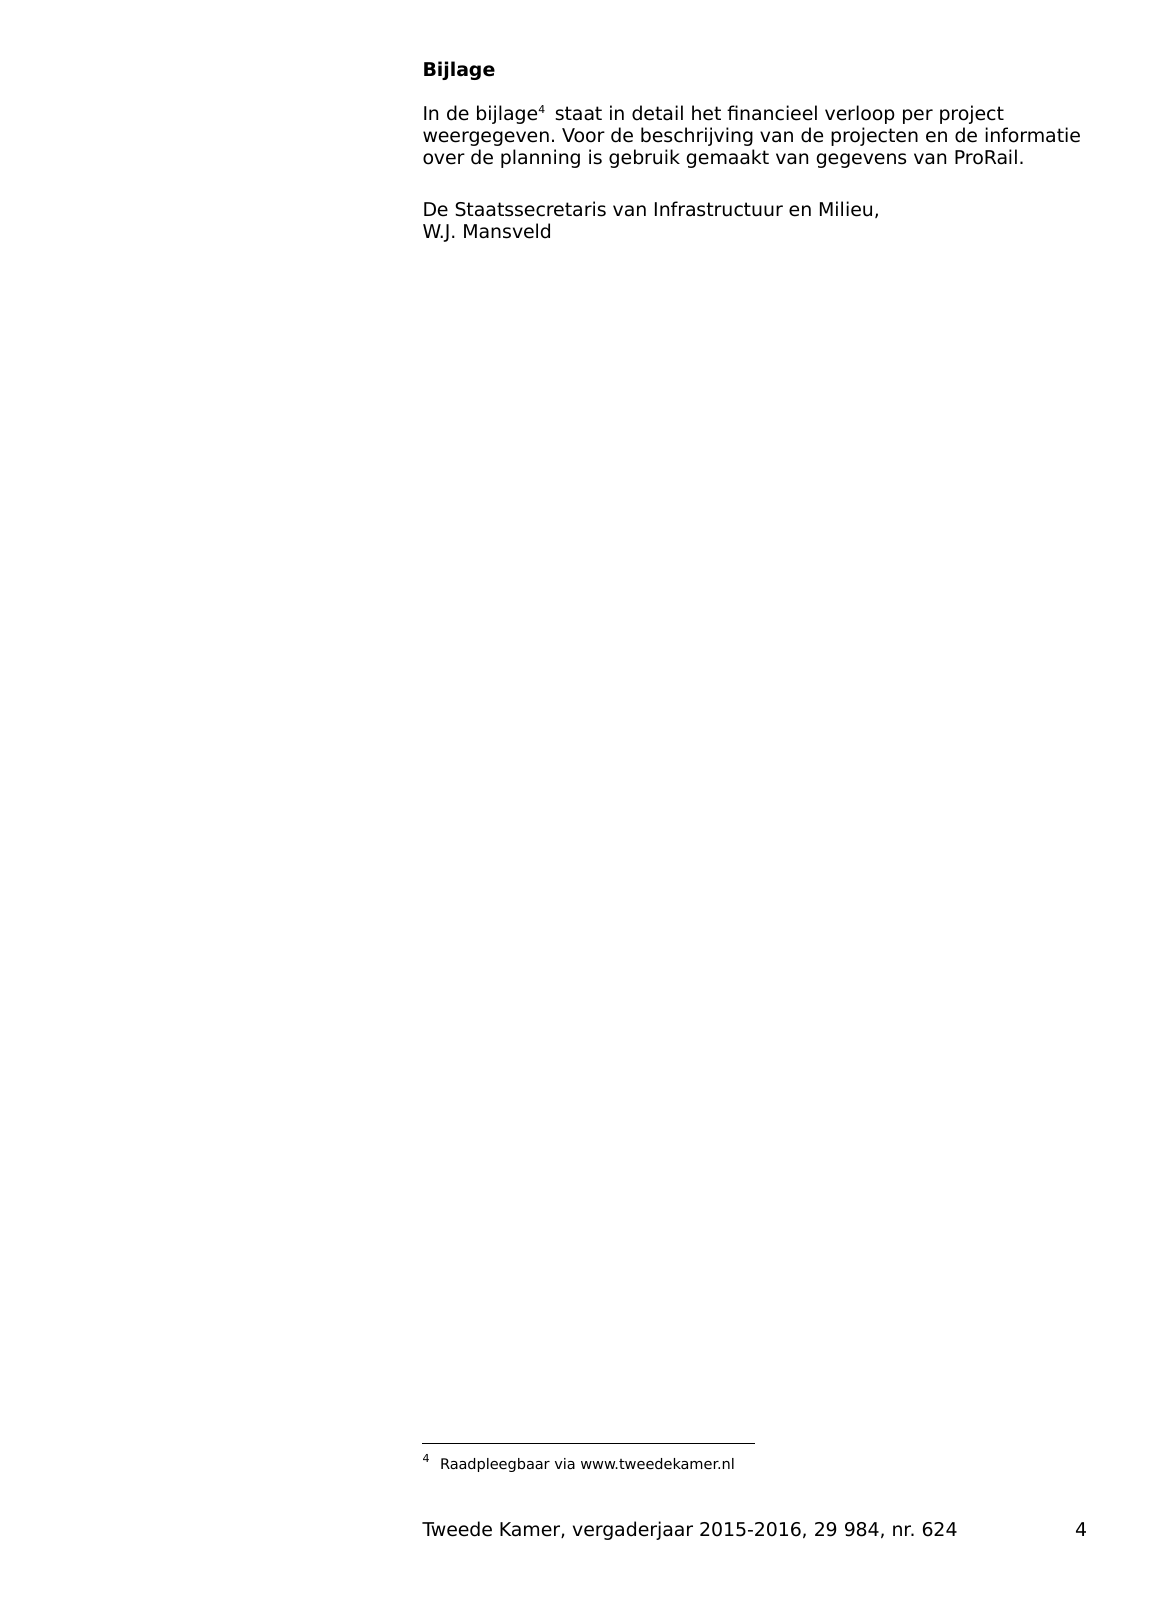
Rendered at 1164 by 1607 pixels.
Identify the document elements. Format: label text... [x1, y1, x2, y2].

subtitle Bijlage [422, 59, 1087, 81]
text Raadpleegbaar via www.tweedekamer.nl [422, 1452, 1087, 1474]
text In de bijlage staat in detail het financieel verloop per project weergegeven. Voor de beschrijving van de projecten en de informatie over de planning is gebruik gemaakt van gegevens van ProRail. [422, 103, 1087, 169]
text De Staatssecretaris van Infrastructuur en Milieu, W.J. Mansveld [422, 199, 1087, 243]
